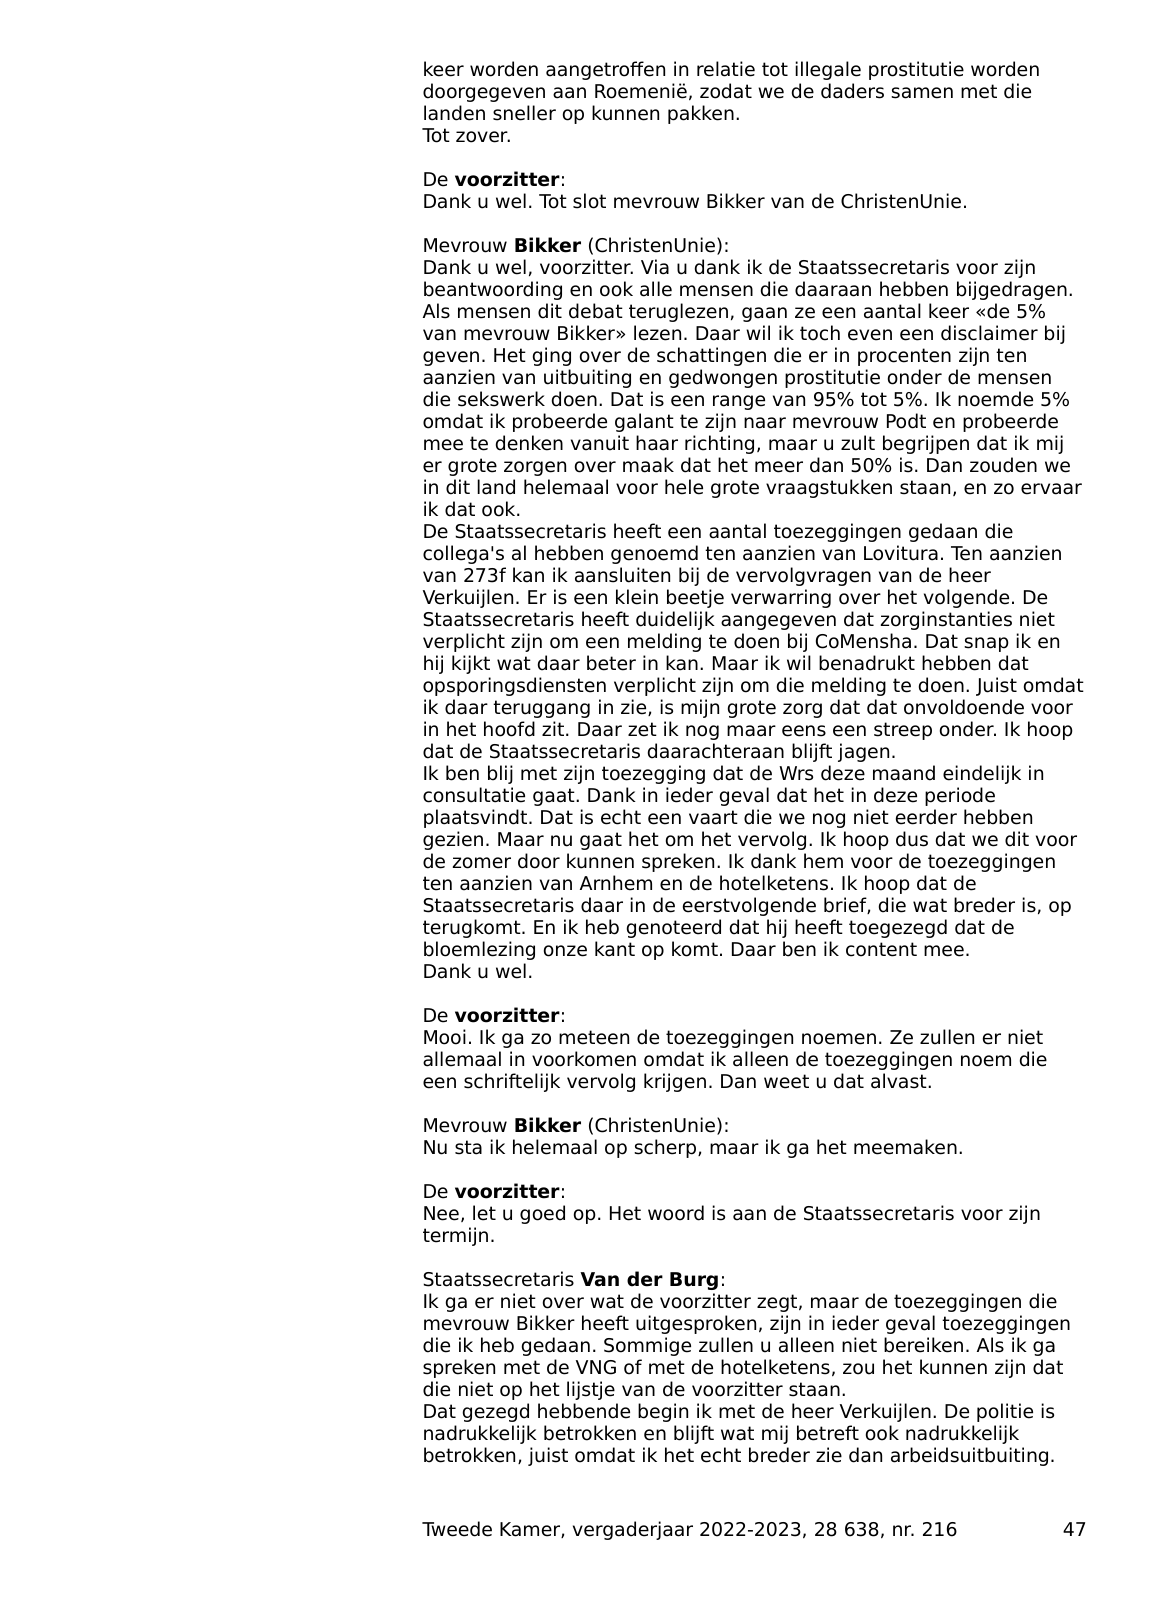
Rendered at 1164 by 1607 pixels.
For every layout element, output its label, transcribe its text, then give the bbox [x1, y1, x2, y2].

text Dank u wel. Tot slot mevrouw Bikker van de ChristenUnie. [422, 191, 1087, 213]
text Mevrouw Bikker (ChristenUnie): [422, 1115, 1087, 1137]
text Ik ga er niet over wat de voorzitter zegt, maar de toezeggingen die mevrouw Bikker heeft uitgesproken, zijn in ieder geval toezeggingen die ik heb gedaan. Sommige zullen u alleen niet bereiken. Als ik ga spreken met de VNG of met de hotelketens, zou het kunnen zijn dat die niet op het lijstje van de voorzitter staan. [422, 1291, 1087, 1401]
text Dank u wel. [422, 961, 1087, 983]
text Nu sta ik helemaal op scherp, maar ik ga het meemaken. [422, 1137, 1087, 1159]
text keer worden aangetroffen in relatie tot illegale prostitutie worden doorgegeven aan Roemenië, zodat we de daders samen met die landen sneller op kunnen pakken. [422, 59, 1087, 125]
text Mooi. Ik ga zo meteen de toezeggingen noemen. Ze zullen er niet allemaal in voorkomen omdat ik alleen de toezeggingen noem die een schriftelijk vervolg krijgen. Dan weet u dat alvast. [422, 1027, 1087, 1093]
text Dat gezegd hebbende begin ik met de heer Verkuijlen. De politie is nadrukkelijk betrokken en blijft wat mij betreft ook nadrukkelijk betrokken, juist omdat ik het echt breder zie dan arbeidsuitbuiting. [422, 1401, 1087, 1467]
text Dank u wel, voorzitter. Via u dank ik de Staatssecretaris voor zijn beantwoording en ook alle mensen die daaraan hebben bijgedragen. Als mensen dit debat teruglezen, gaan ze een aantal keer «de 5% van mevrouw Bikker» lezen. Daar wil ik toch even een disclaimer bij geven. Het ging over de schattingen die er in procenten zijn ten aanzien van uitbuiting en gedwongen prostitutie onder de mensen die sekswerk doen. Dat is een range van 95% tot 5%. Ik noemde 5% omdat ik probeerde galant te zijn naar mevrouw Podt en probeerde mee te denken vanuit haar richting, maar u zult begrijpen dat ik mij er grote zorgen over maak dat het meer dan 50% is. Dan zouden we in dit land helemaal voor hele grote vraagstukken staan, en zo ervaar ik dat ook. [422, 257, 1087, 521]
text Ik ben blij met zijn toezegging dat de Wrs deze maand eindelijk in consultatie gaat. Dank in ieder geval dat het in deze periode plaatsvindt. Dat is echt een vaart die we nog niet eerder hebben gezien. Maar nu gaat het om het vervolg. Ik hoop dus dat we dit voor de zomer door kunnen spreken. Ik dank hem voor de toezeggingen ten aanzien van Arnhem en de hotelketens. Ik hoop dat de Staatssecretaris daar in de eerstvolgende brief, die wat breder is, op terugkomt. En ik heb genoteerd dat hij heeft toegezegd dat de bloemlezing onze kant op komt. Daar ben ik content mee. [422, 763, 1087, 961]
text De voorzitter: [422, 1005, 1087, 1027]
text Tot zover. [422, 125, 1087, 147]
text De voorzitter: [422, 1181, 1087, 1203]
text De voorzitter: [422, 169, 1087, 191]
text Staatssecretaris Van der Burg: [422, 1269, 1087, 1291]
text De Staatssecretaris heeft een aantal toezeggingen gedaan die collega's al hebben genoemd ten aanzien van Lovitura. Ten aanzien van 273f kan ik aansluiten bij de vervolgvragen van de heer Verkuijlen. Er is een klein beetje verwarring over het volgende. De Staatssecretaris heeft duidelijk aangegeven dat zorginstanties niet verplicht zijn om een melding te doen bij CoMensha. Dat snap ik en hij kijkt wat daar beter in kan. Maar ik wil benadrukt hebben dat opsporingsdiensten verplicht zijn om die melding te doen. Juist omdat ik daar teruggang in zie, is mijn grote zorg dat dat onvoldoende voor in het hoofd zit. Daar zet ik nog maar eens een streep onder. Ik hoop dat de Staatssecretaris daarachteraan blijft jagen. [422, 521, 1087, 763]
text Nee, let u goed op. Het woord is aan de Staatssecretaris voor zijn termijn. [422, 1203, 1087, 1247]
text Mevrouw Bikker (ChristenUnie): [422, 235, 1087, 257]
